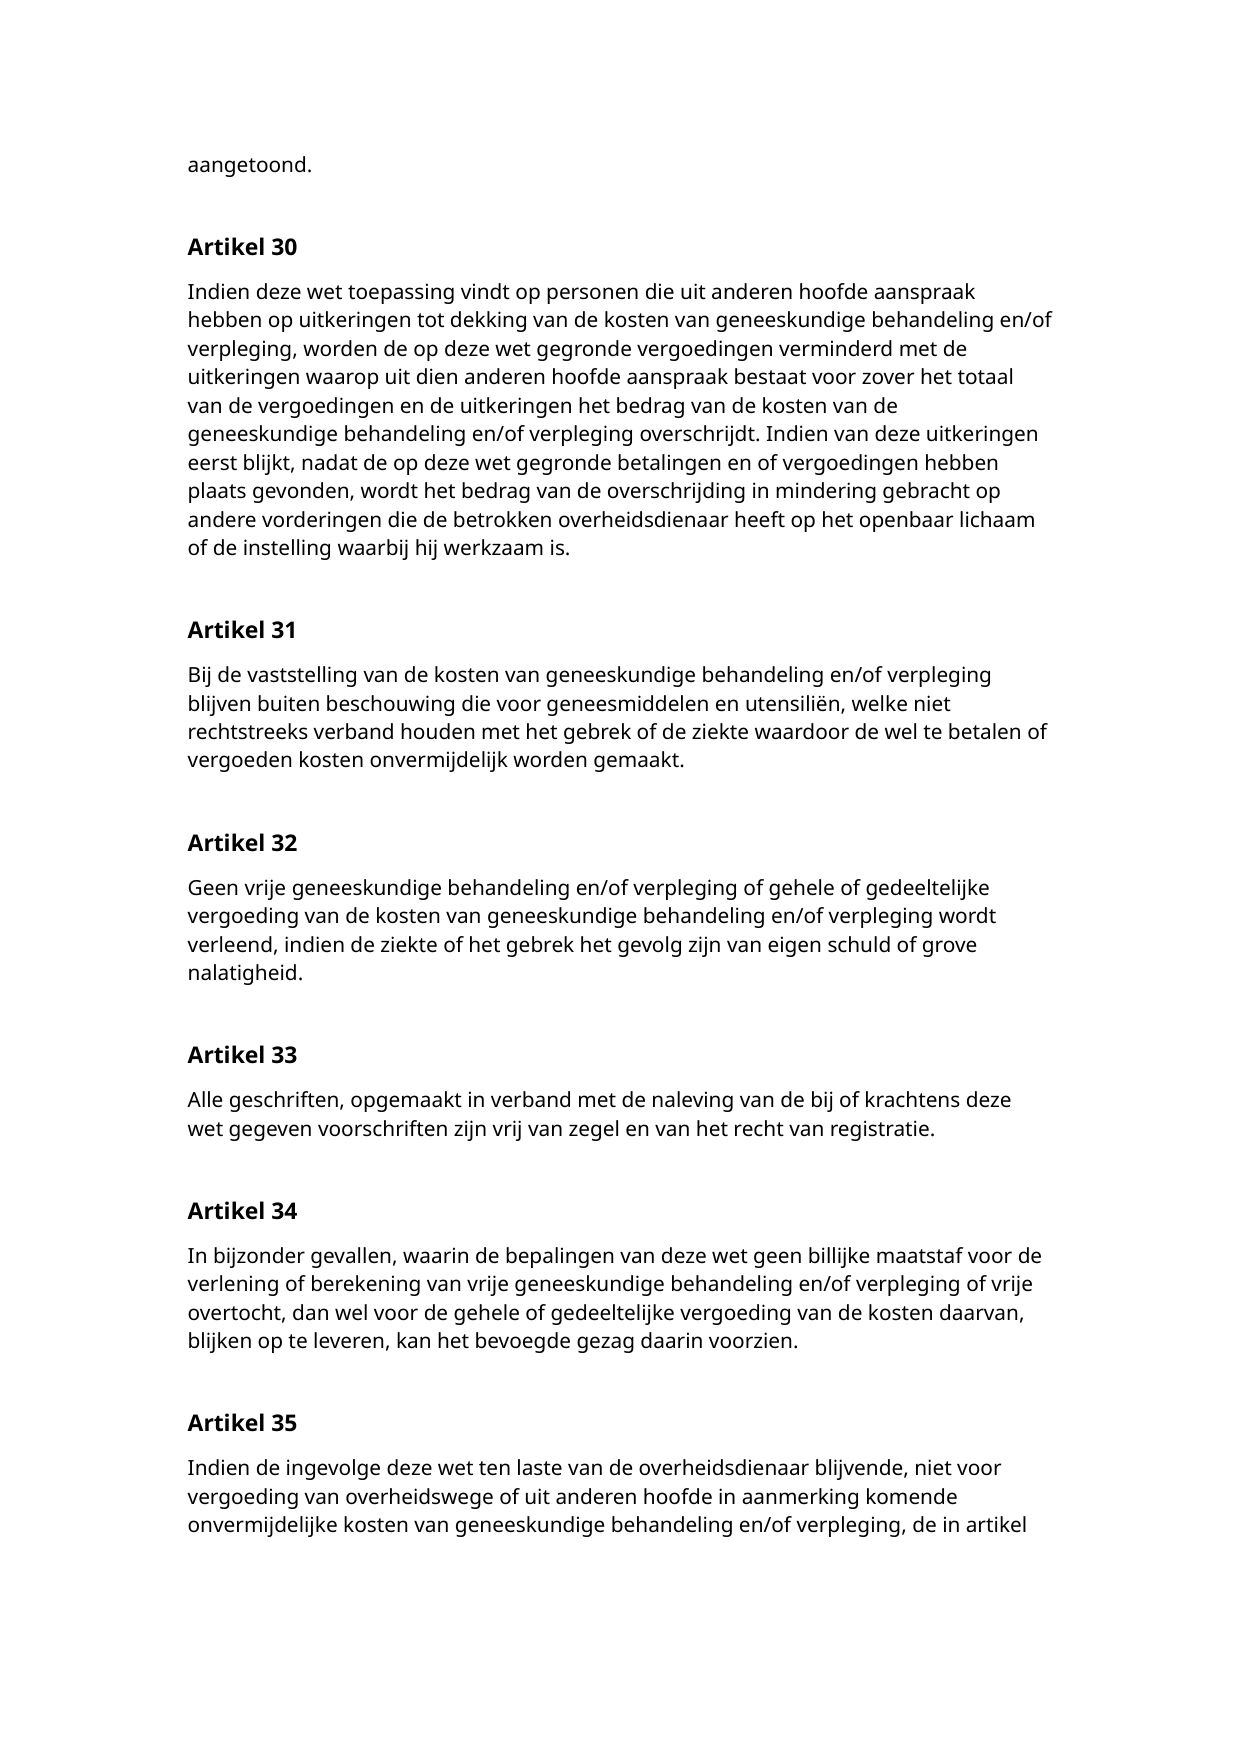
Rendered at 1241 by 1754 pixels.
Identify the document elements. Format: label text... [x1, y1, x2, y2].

subtitle Artikel 32 [187, 827, 1053, 858]
text Geen vrije geneeskundige behandeling en/of verpleging of gehele of gedeeltelijke vergoeding van de kosten van geneeskundige behandeling en/of verpleging wordt verleend, indien de ziekte of het gebrek het gevolg zijn van eigen schuld of grove nalatigheid. [187, 873, 1053, 987]
text aangetoond. [187, 150, 1053, 178]
text In bijzonder gevallen, waarin de bepalingen van deze wet geen billijke maatstaf voor de verlening of berekening van vrije geneeskundige behandeling en/of verpleging of vrije overtocht, dan wel voor de gehele of gedeeltelijke vergoeding van de kosten daarvan, blijken op te leveren, kan het bevoegde gezag daarin voorzien. [187, 1241, 1053, 1355]
subtitle Artikel 30 [187, 231, 1053, 262]
text Indien de ingevolge deze wet ten laste van de overheidsdienaar blijvende, niet voor vergoeding van overheidswege of uit anderen hoofde in aanmerking komende onvermijdelijke kosten van geneeskundige behandeling en/of verpleging, de in artikel [187, 1453, 1053, 1539]
subtitle Artikel 33 [187, 1039, 1053, 1070]
subtitle Artikel 35 [187, 1407, 1053, 1438]
text Bij de vaststelling van de kosten van geneeskundige behandeling en/of verpleging blijven buiten beschouwing die voor geneesmiddelen en utensiliën, welke niet rechtstreeks verband houden met het gebrek of de ziekte waardoor de wel te betalen of vergoeden kosten onvermijdelijk worden gemaakt. [187, 660, 1053, 774]
text Alle geschriften, opgemaakt in verband met de naleving van de bij of krachtens deze wet gegeven voorschriften zijn vrij van zegel en van het recht van registratie. [187, 1085, 1053, 1142]
text Indien deze wet toepassing vindt op personen die uit anderen hoofde aanspraak hebben op uitkeringen tot dekking van de kosten van geneeskundige behandeling en/of verpleging, worden de op deze wet gegronde vergoedingen verminderd met de uitkeringen waarop uit dien anderen hoofde aanspraak bestaat voor zover het totaal van de vergoedingen en de uitkeringen het bedrag van de kosten van de geneeskundige behandeling en/of verpleging overschrijdt. Indien van deze uitkeringen eerst blijkt, nadat de op deze wet gegronde betalingen en of vergoedingen hebben plaats gevonden, wordt het bedrag van de overschrijding in mindering gebracht op andere vorderingen die de betrokken overheidsdienaar heeft op het openbaar lichaam of de instelling waarbij hij werkzaam is. [187, 277, 1053, 562]
subtitle Artikel 34 [187, 1195, 1053, 1226]
subtitle Artikel 31 [187, 614, 1053, 645]
